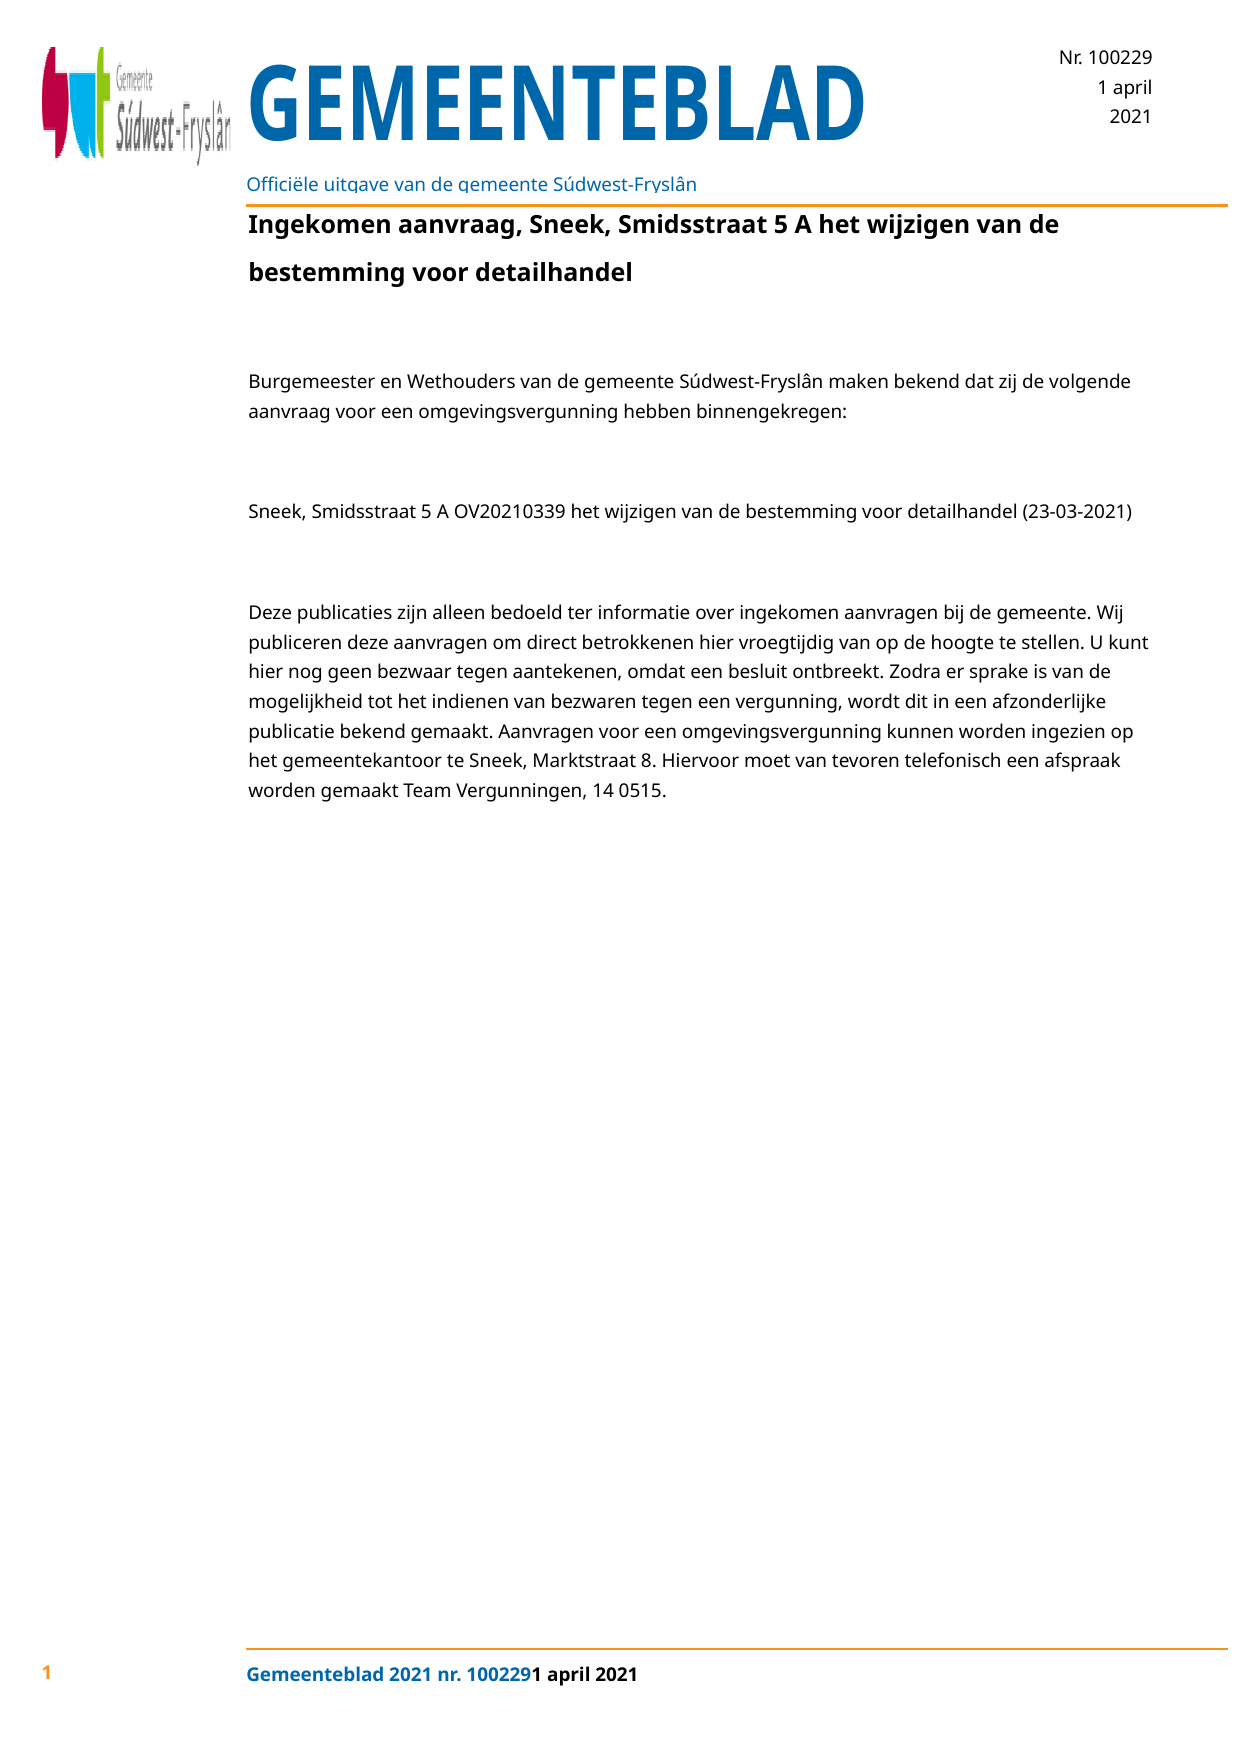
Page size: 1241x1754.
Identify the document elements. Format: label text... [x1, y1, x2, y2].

text Burgemeester en Wethouders van de gemeente Súdwest-Fryslân maken bekend dat zij de volgende aanvraag voor een omgevingsvergunning hebben binnengekregen: [248, 368, 1152, 424]
text Ingekomen aanvraag, Sneek, Smidsstraat 5 A het wijzigen van de bestemming voor detailhandel [248, 207, 1152, 288]
picture [41, 47, 231, 172]
text Deze publicaties zijn alleen bedoeld ter informatie over ingekomen aanvragen bij de gemeente. Wij publiceren deze aanvragen om direct betrokkenen hier vroegtijdig van op de hoogte te stellen. U kunt hier nog geen bezwaar tegen aantekenen, omdat een besluit ontbreekt. Zodra er sprake is van de mogelijkheid tot het indienen van bezwaren tegen een vergunning, wordt dit in een afzonderlijke publicatie bekend gemaakt. Aanvragen voor een omgevingsvergunning kunnen worden ingezien op het gemeentekantoor te Sneek, Marktstraat 8. Hiervoor moet van tevoren telefonisch een afspraak worden gemaakt Team Vergunningen, 14 0515. [248, 599, 1152, 803]
text Sneek, Smidsstraat 5 A OV20210339 het wijzigen van de bestemming voor detailhandel (23-03-2021) [248, 499, 1152, 524]
